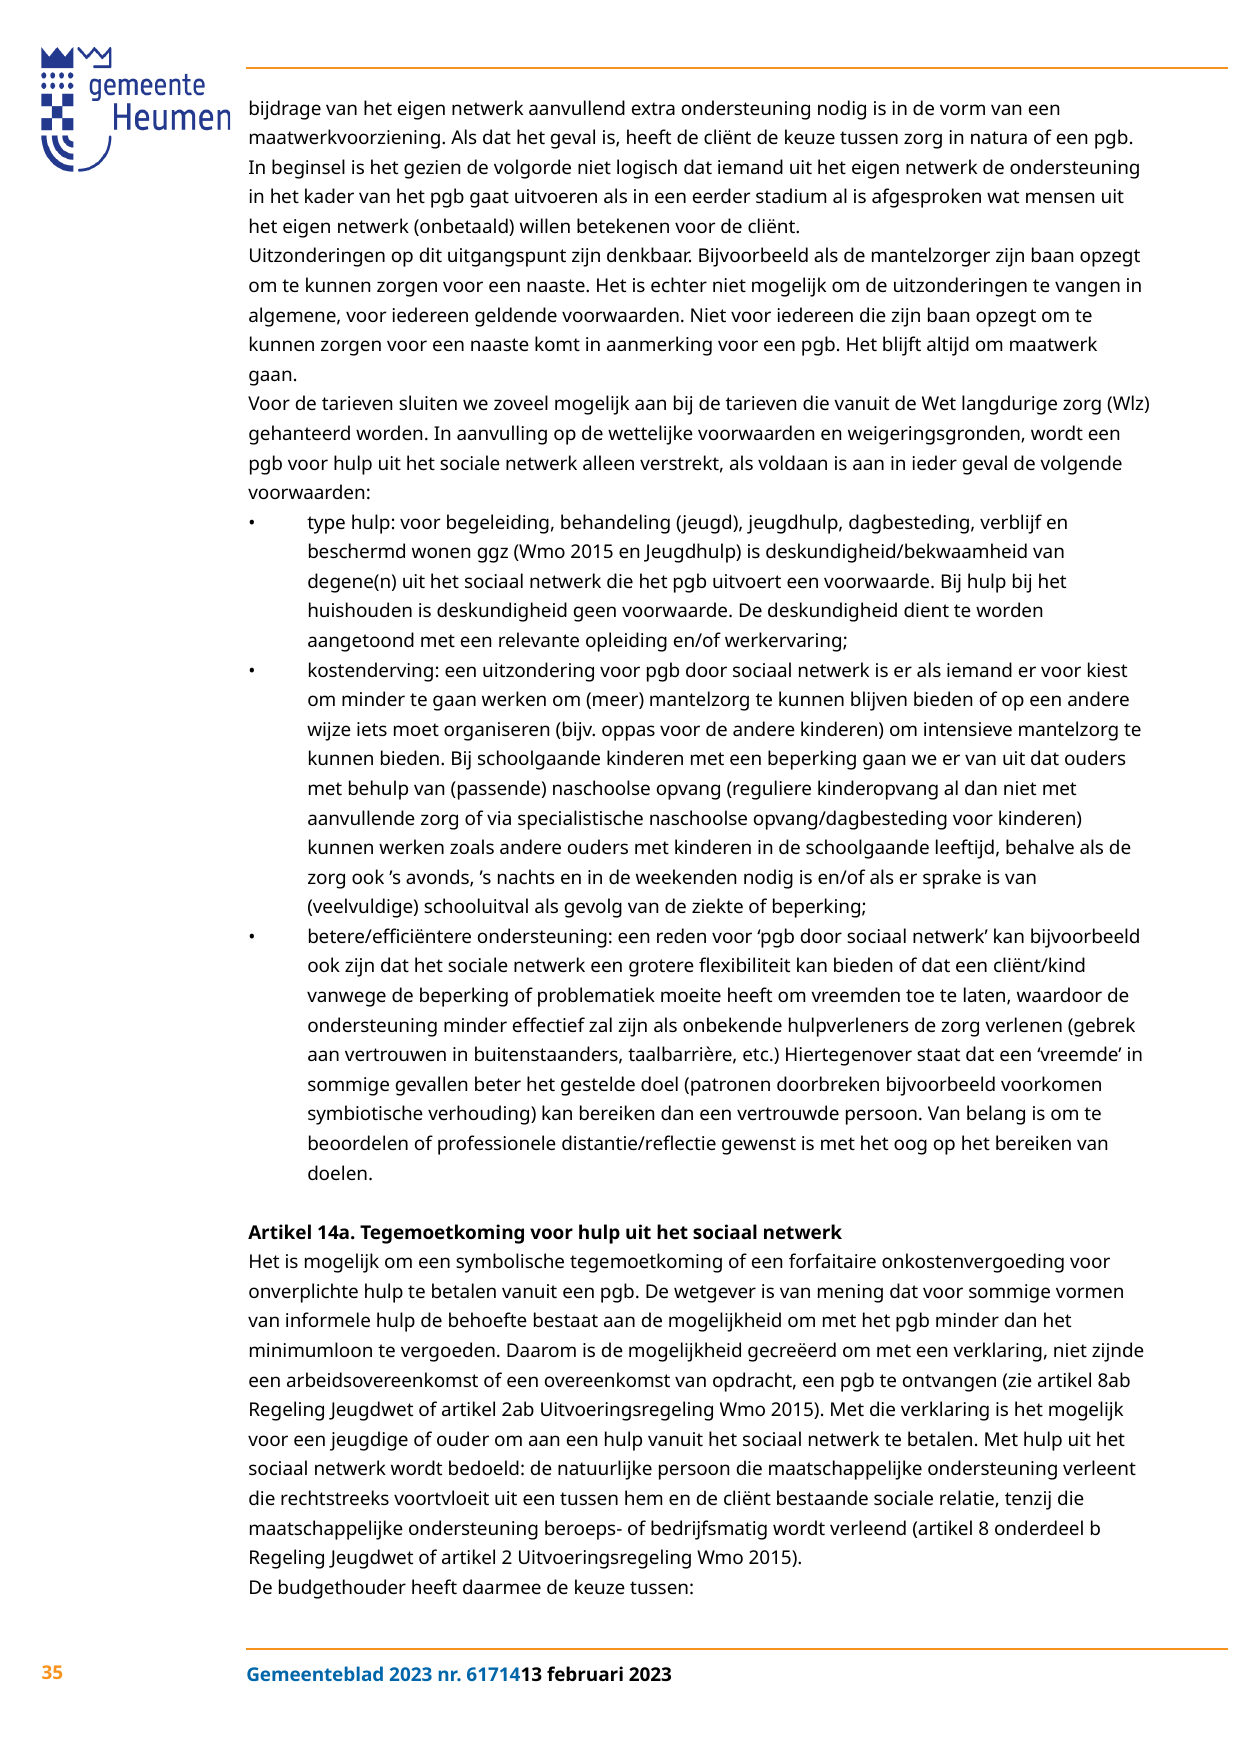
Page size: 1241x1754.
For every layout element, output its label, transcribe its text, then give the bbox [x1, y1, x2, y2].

text Uitzonderingen op dit uitgangspunt zijn denkbaar. Bijvoorbeeld als de mantelzorger zijn baan opzegt om te kunnen zorgen voor een naaste. Het is echter niet mogelijk om de uitzonderingen te vangen in algemene, voor iedereen geldende voorwaarden. Niet voor iedereen die zijn baan opzegt om te kunnen zorgen voor een naaste komt in aanmerking voor een pgb. Het blijft altijd om maatwerk gaan. [248, 243, 1152, 387]
text Voor de tarieven sluiten we zoveel mogelijk aan bij de tarieven die vanuit de Wet langdurige zorg (Wlz) gehanteerd worden. In aanvulling op de wettelijke voorwaarden en weigeringsgronden, wordt een pgb voor hulp uit het sociale netwerk alleen verstrekt, als voldaan is aan in ieder geval de volgende voorwaarden: [248, 391, 1152, 505]
list betere/efficiëntere ondersteuning: een reden voor ‘pgb door sociaal netwerk’ kan bijvoorbeeld ook zijn dat het sociale netwerk een grotere flexibiliteit kan bieden of dat een cliënt/kind vanwege de beperking of problematiek moeite heeft om vreemden toe te laten, waardoor de ondersteuning minder effectief zal zijn als onbekende hulpverleners de zorg verlenen (gebrek aan vertrouwen in buitenstaanders, taalbarrière, etc.) Hiertegenover staat dat een ‘vreemde’ in sommige gevallen beter het gestelde doel (patronen doorbreken bijvoorbeeld voorkomen symbiotische verhouding) kan bereiken dan een vertrouwde persoon. Van belang is om te beoordelen of professionele distantie/reflectie gewenst is met het oog op het bereiken van doelen. [248, 923, 1152, 1186]
text De budgethouder heeft daarmee de keuze tussen: [248, 1574, 1152, 1600]
picture [41, 47, 231, 172]
text In beginsel is het gezien de volgorde niet logisch dat iemand uit het eigen netwerk de ondersteuning in het kader van het pgb gaat uitvoeren als in een eerder stadium al is afgesproken wat mensen uit het eigen netwerk (onbetaald) willen betekenen voor de cliënt. [248, 154, 1152, 239]
text Het is mogelijk om een symbolische tegemoetkoming of een forfaitaire onkostenvergoeding voor onverplichte hulp te betalen vanuit een pgb. De wetgever is van mening dat voor sommige vormen van informele hulp de behoefte bestaat aan de mogelijkheid om met het pgb minder dan het minimumloon te vergoeden. Daarom is de mogelijkheid gecreëerd om met een verklaring, niet zijnde een arbeidsovereenkomst of een overeenkomst van opdracht, een pgb te ontvangen (zie artikel 8ab Regeling Jeugdwet of artikel 2ab Uitvoeringsregeling Wmo 2015). Met die verklaring is het mogelijk voor een jeugdige of ouder om aan een hulp vanuit het sociaal netwerk te betalen. Met hulp uit het sociaal netwerk wordt bedoeld: de natuurlijke persoon die maatschappelijke ondersteuning verleent die rechtstreeks voortvloeit uit een tussen hem en de cliënt bestaande sociale relatie, tenzij die maatschappelijke ondersteuning beroeps- of bedrijfsmatig wordt verleend (artikel 8 onderdeel b Regeling Jeugdwet of artikel 2 Uitvoeringsregeling Wmo 2015). [248, 1248, 1152, 1570]
text Artikel 14a. Tegemoetkoming voor hulp uit het sociaal netwerk [248, 1219, 1152, 1245]
text bijdrage van het eigen netwerk aanvullend extra ondersteuning nodig is in de vorm van een maatwerkvoorziening. Als dat het geval is, heeft de cliënt de keuze tussen zorg in natura of een pgb. [248, 95, 1152, 150]
list type hulp: voor begeleiding, behandeling (jeugd), jeugdhulp, dagbesteding, verblijf en beschermd wonen ggz (Wmo 2015 en Jeugdhulp) is deskundigheid/bekwaamheid van degene(n) uit het sociaal netwerk die het pgb uitvoert een voorwaarde. Bij hulp bij het huishouden is deskundigheid geen voorwaarde. De deskundigheid dient te worden aangetoond met een relevante opleiding en/of werkervaring; [248, 509, 1152, 653]
list kostenderving: een uitzondering voor pgb door sociaal netwerk is er als iemand er voor kiest om minder te gaan werken om (meer) mantelzorg te kunnen blijven bieden of op een andere wijze iets moet organiseren (bijv. oppas voor de andere kinderen) om intensieve mantelzorg te kunnen bieden. Bij schoolgaande kinderen met een beperking gaan we er van uit dat ouders met behulp van (passende) naschoolse opvang (reguliere kinderopvang al dan niet met aanvullende zorg of via specialistische naschoolse opvang/dagbesteding voor kinderen) kunnen werken zoals andere ouders met kinderen in de schoolgaande leeftijd, behalve als de zorg ook ’s avonds, ’s nachts en in de weekenden nodig is en/of als er sprake is van (veelvuldige) schooluitval als gevolg van de ziekte of beperking; [248, 657, 1152, 919]
